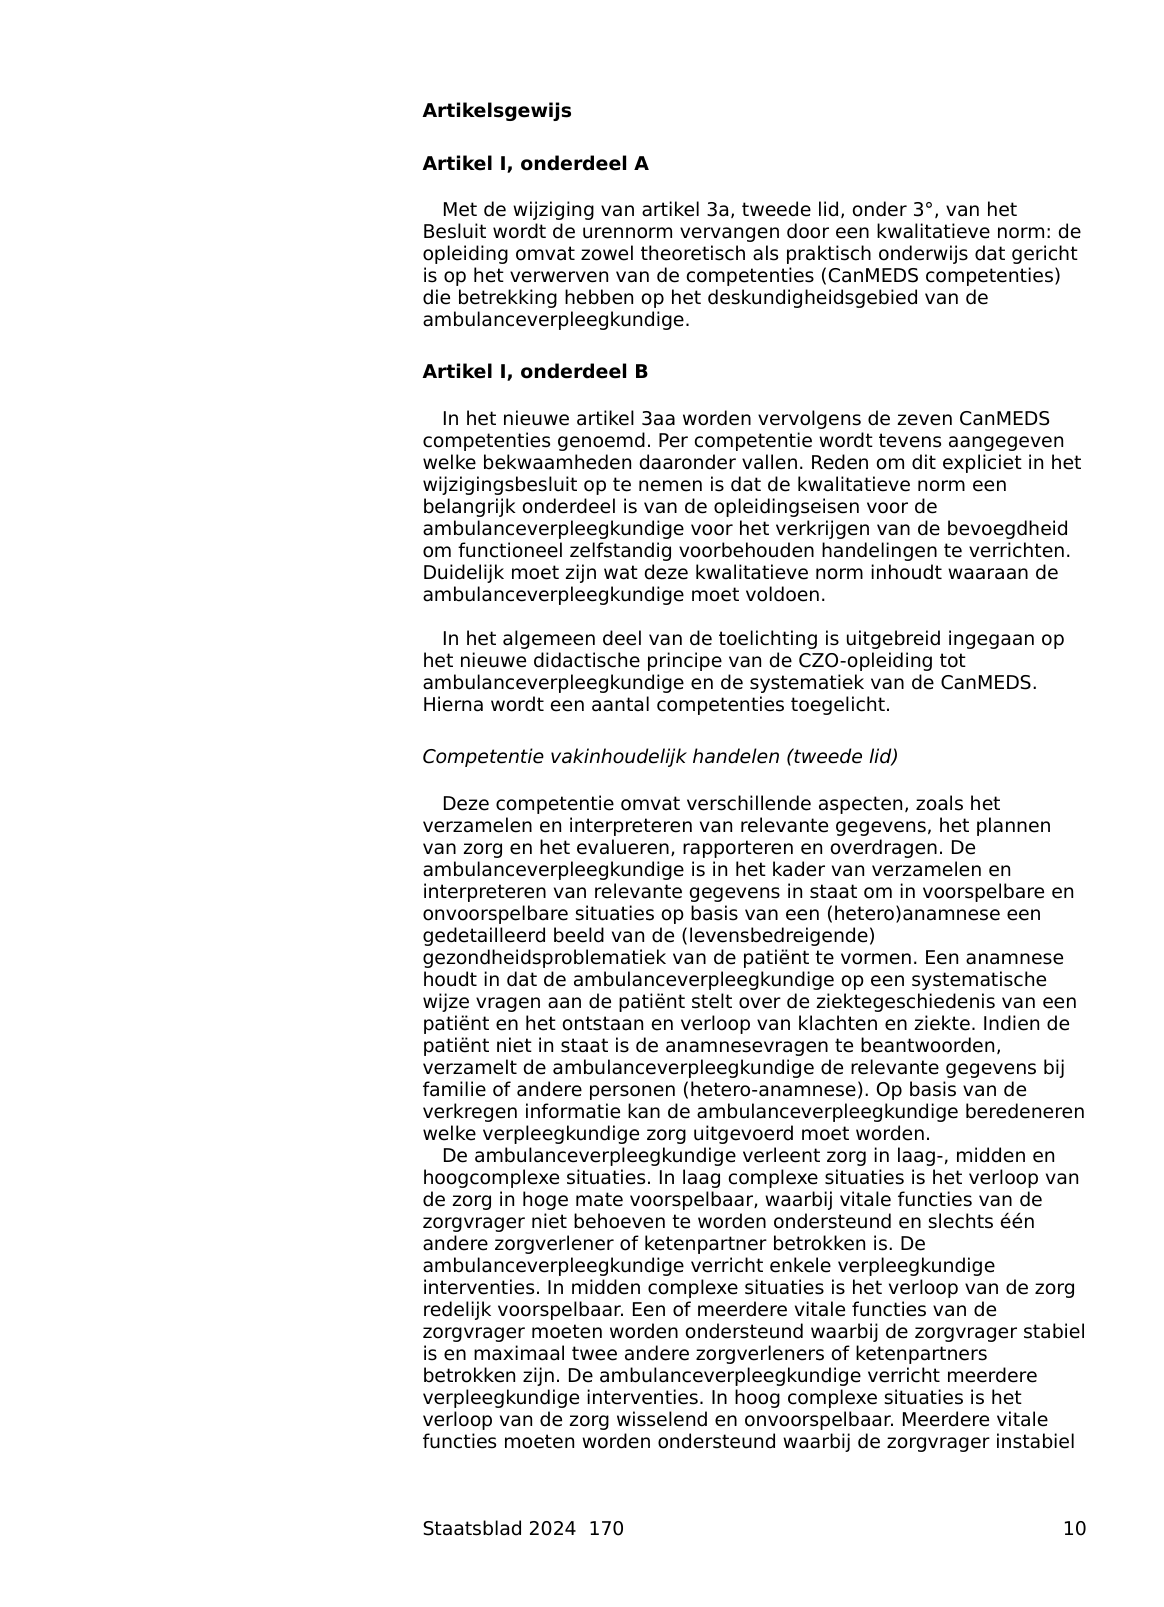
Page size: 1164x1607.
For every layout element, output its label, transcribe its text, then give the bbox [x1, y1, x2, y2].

text In het algemeen deel van de toelichting is uitgebreid ingegaan op het nieuwe didactische principe van de CZO-opleiding tot ambulanceverpleegkundige en de systematiek van de CanMEDS. Hierna wordt een aantal competenties toegelicht. [422, 628, 1087, 716]
text In het nieuwe artikel 3aa worden vervolgens de zeven CanMEDS competenties genoemd. Per competentie wordt tevens aangegeven welke bekwaamheden daaronder vallen. Reden om dit expliciet in het wijzigingsbesluit op te nemen is dat de kwalitatieve norm een belangrijk onderdeel is van de opleidingseisen voor de ambulanceverpleegkundige voor het verkrijgen van de bevoegdheid om functioneel zelfstandig voorbehouden handelingen te verrichten. Duidelijk moet zijn wat deze kwalitatieve norm inhoudt waaraan de ambulanceverpleegkundige moet voldoen. [422, 408, 1087, 606]
text Met de wijziging van artikel 3a, tweede lid, onder 3°, van het Besluit wordt de urennorm vervangen door een kwalitatieve norm: de opleiding omvat zowel theoretisch als praktisch onderwijs dat gericht is op het verwerven van de competenties (CanMEDS competenties) die betrekking hebben op het deskundigheidsgebied van de ambulanceverpleegkundige. [422, 199, 1087, 331]
text Deze competentie omvat verschillende aspecten, zoals het verzamelen en interpreteren van relevante gegevens, het plannen van zorg en het evalueren, rapporteren en overdragen. De ambulanceverpleegkundige is in het kader van verzamelen en interpreteren van relevante gegevens in staat om in voorspelbare en onvoorspelbare situaties op basis van een (hetero)anamnese een gedetailleerd beeld van de (levensbedreigende) gezondheidsproblematiek van de patiënt te vormen. Een anamnese houdt in dat de ambulanceverpleegkundige op een systematische wijze vragen aan de patiënt stelt over de ziektegeschiedenis van een patiënt en het ontstaan en verloop van klachten en ziekte. Indien de patiënt niet in staat is de anamnesevragen te beantwoorden, verzamelt de ambulanceverpleegkundige de relevante gegevens bij familie of andere personen (hetero-anamnese). Op basis van de verkregen informatie kan de ambulanceverpleegkundige beredeneren welke verpleegkundige zorg uitgevoerd moet worden. [422, 793, 1087, 1145]
subtitle Artikelsgewijs [422, 100, 1087, 122]
text De ambulanceverpleegkundige verleent zorg in laag-, midden en hoogcomplexe situaties. In laag complexe situaties is het verloop van de zorg in hoge mate voorspelbaar, waarbij vitale functies van de zorgvrager niet behoeven te worden ondersteund en slechts één andere zorgverlener of ketenpartner betrokken is. De ambulanceverpleegkundige verricht enkele verpleegkundige interventies. In midden complexe situaties is het verloop van de zorg redelijk voorspelbaar. Een of meerdere vitale functies van de zorgvrager moeten worden ondersteund waarbij de zorgvrager stabiel is en maximaal twee andere zorgverleners of ketenpartners betrokken zijn. De ambulanceverpleegkundige verricht meerdere verpleegkundige interventies. In hoog complexe situaties is het verloop van de zorg wisselend en onvoorspelbaar. Meerdere vitale functies moeten worden ondersteund waarbij de zorgvrager instabiel [422, 1145, 1087, 1452]
subtitle Competentie vakinhoudelijk handelen (tweede lid) [422, 746, 1087, 768]
subtitle Artikel I, onderdeel A [422, 152, 1087, 174]
subtitle Artikel I, onderdeel B [422, 361, 1087, 383]
